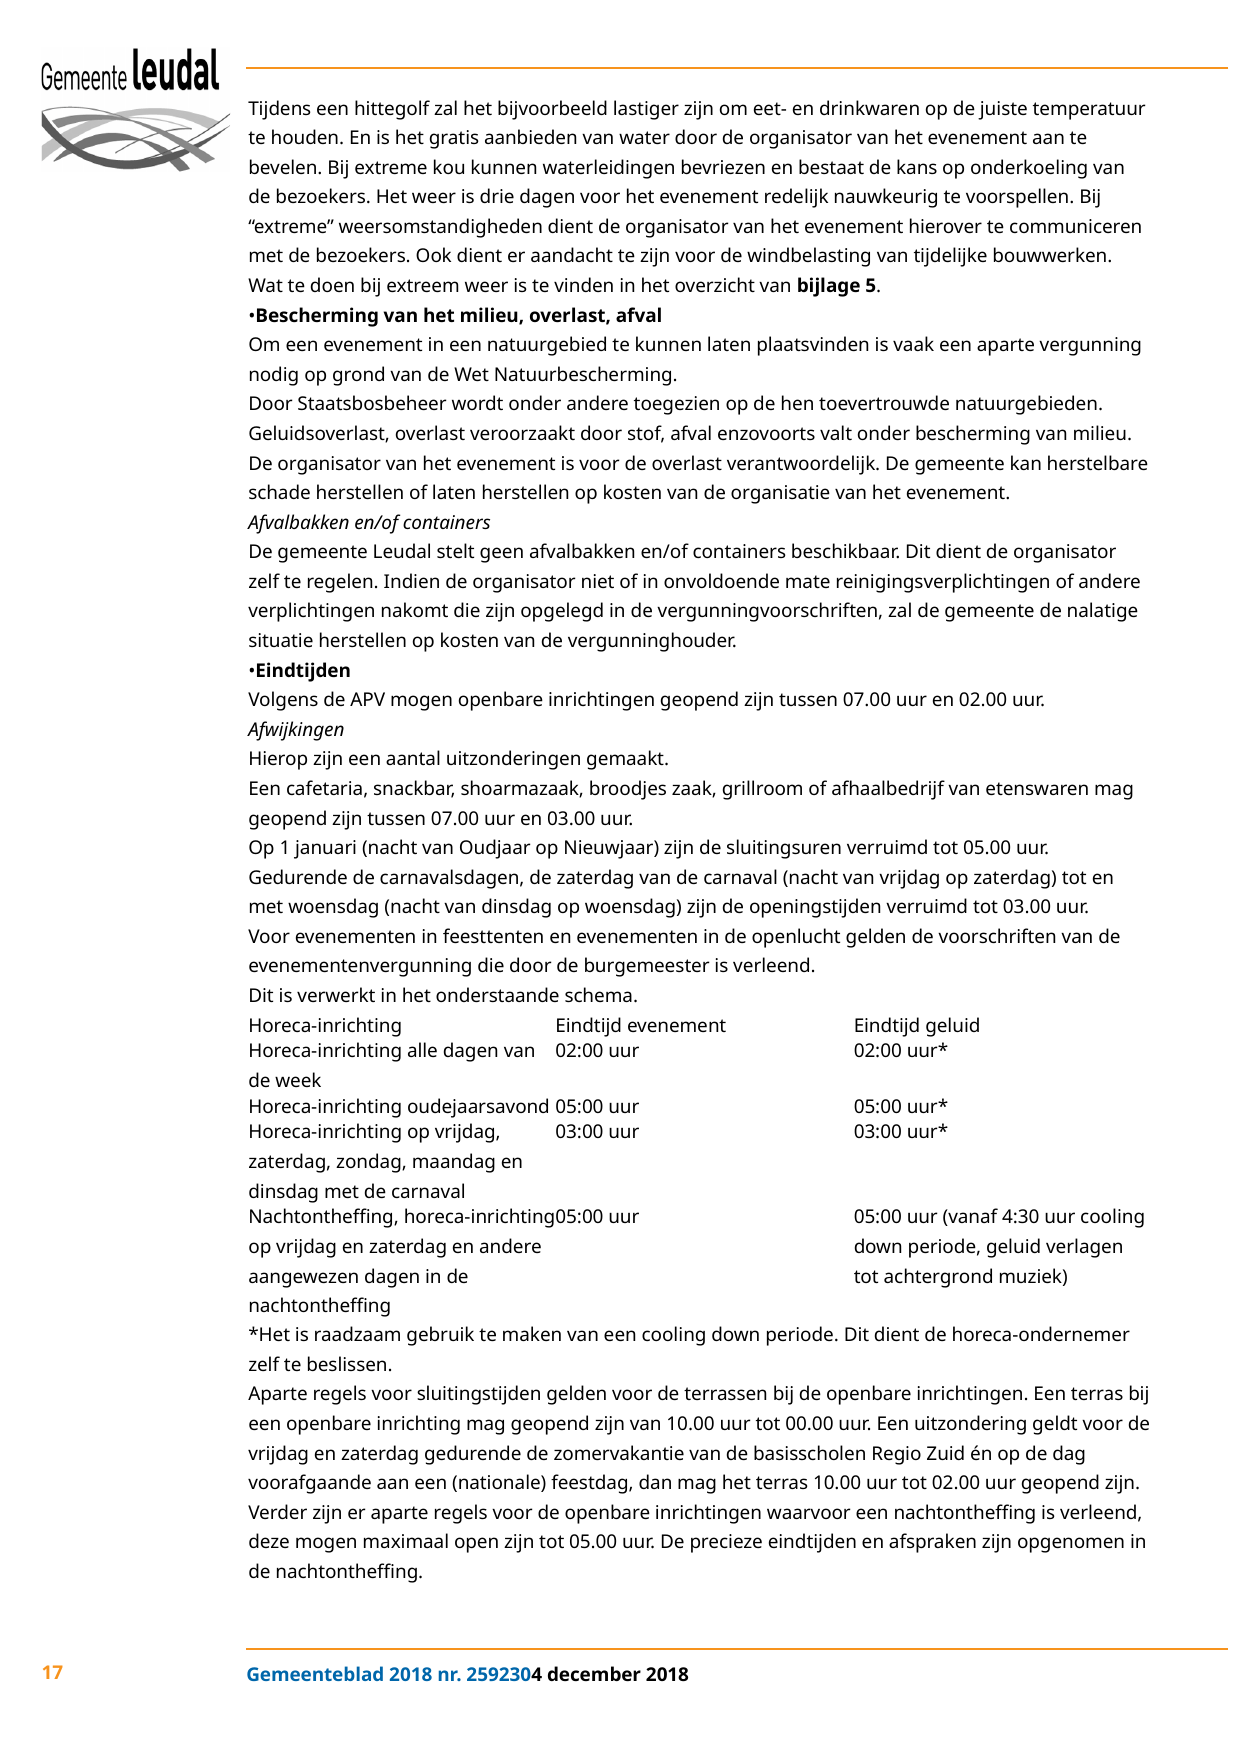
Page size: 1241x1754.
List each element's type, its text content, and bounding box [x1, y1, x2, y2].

table_header Eindtijd evenement [555, 1012, 853, 1038]
text *Het is raadzaam gebruik te maken van een cooling down periode. Dit dient de horeca-ondernemer zelf te beslissen. [248, 1321, 1152, 1377]
picture [41, 47, 231, 172]
table_cell Horeca-inrichting oudejaarsavond [248, 1093, 555, 1119]
text Volgens de APV mogen openbare inrichtingen geopend zijn tussen 07.00 uur en 02.00 uur. [248, 686, 1152, 712]
table_cell 05:00 uur [555, 1093, 853, 1119]
text Geluidsoverlast, overlast veroorzaakt door stof, afval enzovoorts valt onder bescherming van milieu. De organisator van het evenement is voor de overlast verantwoordelijk. De gemeente kan herstelbare schade herstellen of laten herstellen op kosten van de organisatie van het evenement. [248, 420, 1152, 505]
table_cell 05:00 uur [555, 1204, 853, 1318]
text Een cafetaria, snackbar, shoarmazaak, broodjes zaak, grillroom of afhaalbedrijf van etenswaren mag geopend zijn tussen 07.00 uur en 03.00 uur. [248, 775, 1152, 831]
text Door Staatsbosbeheer wordt onder andere toegezien op de hen toevertrouwde natuurgebieden. [248, 391, 1152, 416]
text •Eindtijden [248, 657, 1152, 683]
text Afwijkingen [248, 716, 1152, 742]
text Om een evenement in een natuurgebied te kunnen laten plaatsvinden is vaak een aparte vergunning nodig op grond van de Wet Natuurbescherming. [248, 331, 1152, 387]
table_cell 03:00 uur [555, 1119, 853, 1204]
table_cell Nachtontheffing, horeca-inrichting op vrijdag en zaterdag en andere aangewezen dagen in de nachtontheffing [248, 1204, 555, 1318]
text Wat te doen bij extreem weer is te vinden in het overzicht van bijlage 5. [248, 272, 1152, 298]
text Verder zijn er aparte regels voor de openbare inrichtingen waarvoor een nachtontheffing is verleend, deze mogen maximaal open zijn tot 05.00 uur. De precieze eindtijden en afspraken zijn opgenomen in de nachtontheffing. [248, 1499, 1152, 1584]
text Voor evenementen in feesttenten en evenementen in de openlucht gelden de voorschriften van de evenementenvergunning die door de burgemeester is verleend. [248, 923, 1152, 978]
text Afvalbakken en/of containers [248, 509, 1152, 535]
text Tijdens een hittegolf zal het bijvoorbeeld lastiger zijn om eet- en drinkwaren op de juiste temperatuur te houden. En is het gratis aanbieden van water door de organisator van het evenement aan te bevelen. Bij extreme kou kunnen waterleidingen bevriezen en bestaat de kans op onderkoeling van de bezoekers. Het weer is drie dagen voor het evenement redelijk nauwkeurig te voorspellen. Bij “extreme” weersomstandigheden dient de organisator van het evenement hierover te communiceren met de bezoekers. Ook dient er aandacht te zijn voor de windbelasting van tijdelijke bouwwerken. [248, 95, 1152, 268]
text Op 1 januari (nacht van Oudjaar op Nieuwjaar) zijn de sluitingsuren verruimd tot 05.00 uur. [248, 834, 1152, 860]
text •Bescherming van het milieu, overlast, afval [248, 302, 1152, 328]
text Aparte regels voor sluitingstijden gelden voor de terrassen bij de openbare inrichtingen. Een terras bij een openbare inrichting mag geopend zijn van 10.00 uur tot 00.00 uur. Een uitzondering geldt voor de vrijdag en zaterdag gedurende de zomervakantie van de basisscholen Regio Zuid én op de dag voorafgaande aan een (nationale) feestdag, dan mag het terras 10.00 uur tot 02.00 uur geopend zijn. [248, 1381, 1152, 1495]
table_cell Horeca-inrichting alle dagen van de week [248, 1038, 555, 1093]
table_cell 05:00 uur (vanaf 4:30 uur cooling down periode, geluid verlagen tot achtergrond muziek) [854, 1204, 1152, 1318]
table_header Eindtijd geluid [854, 1012, 1152, 1038]
table_cell Horeca-inrichting op vrijdag, zaterdag, zondag, maandag en dinsdag met de carnaval [248, 1119, 555, 1204]
text Hierop zijn een aantal uitzonderingen gemaakt. [248, 746, 1152, 771]
text De gemeente Leudal stelt geen afvalbakken en/of containers beschikbaar. Dit dient de organisator zelf te regelen. Indien de organisator niet of in onvoldoende mate reinigingsverplichtingen of andere verplichtingen nakomt die zijn opgelegd in de vergunningvoorschriften, zal de gemeente de nalatige situatie herstellen op kosten van de vergunninghouder. [248, 538, 1152, 653]
text Dit is verwerkt in het onderstaande schema. [248, 982, 1152, 1008]
table_cell 05:00 uur* [854, 1093, 1152, 1119]
table_cell 02:00 uur* [854, 1038, 1152, 1093]
table_header Horeca-inrichting [248, 1012, 555, 1038]
table_cell 02:00 uur [555, 1038, 853, 1093]
table_cell 03:00 uur* [854, 1119, 1152, 1204]
text Gedurende de carnavalsdagen, de zaterdag van de carnaval (nacht van vrijdag op zaterdag) tot en met woensdag (nacht van dinsdag op woensdag) zijn de openingstijden verruimd tot 03.00 uur. [248, 864, 1152, 919]
